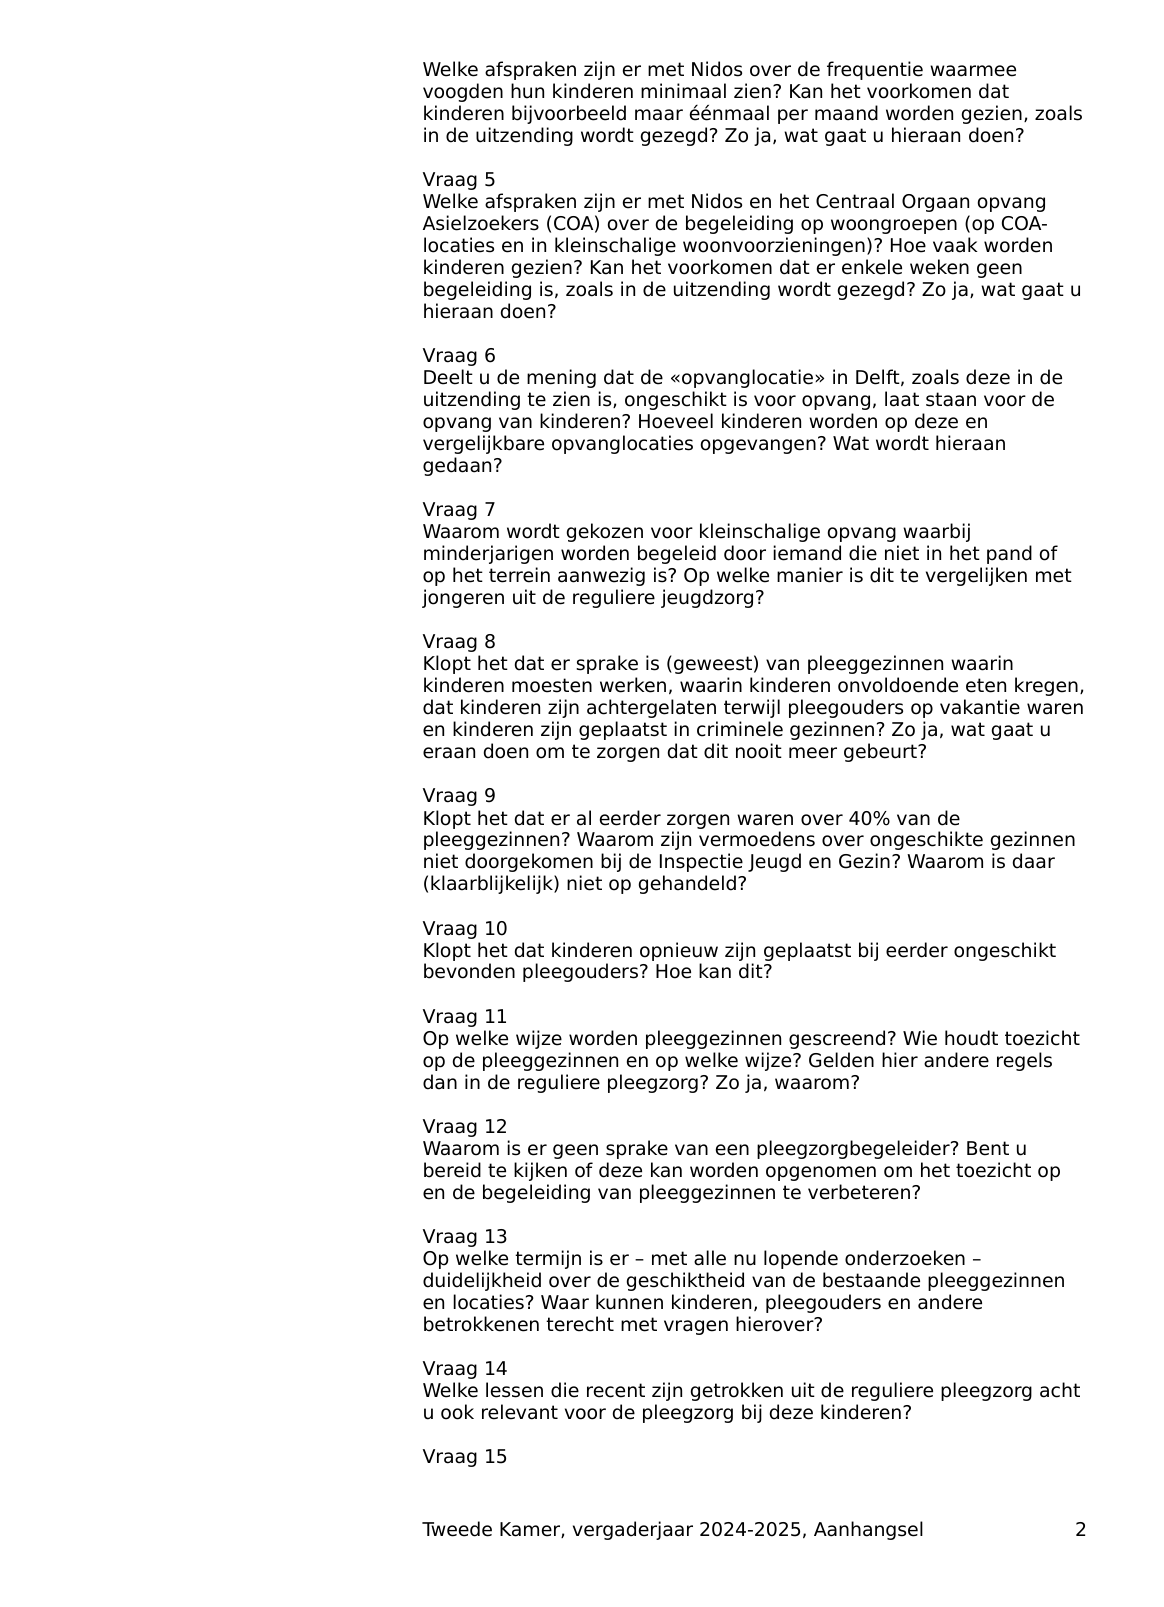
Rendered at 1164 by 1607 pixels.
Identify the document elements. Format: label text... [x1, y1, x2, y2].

text Vraag 8 [422, 631, 1087, 653]
text Vraag 9 [422, 785, 1087, 807]
text Vraag 14 [422, 1358, 1087, 1380]
text Vraag 6 [422, 345, 1087, 367]
text Vraag 13 [422, 1226, 1087, 1248]
text Welke afspraken zijn er met Nidos over de frequentie waarmee voogden hun kinderen minimaal zien? Kan het voorkomen dat kinderen bijvoorbeeld maar éénmaal per maand worden gezien, zoals in de uitzending wordt gezegd? Zo ja, wat gaat u hieraan doen? [422, 59, 1087, 147]
text Klopt het dat kinderen opnieuw zijn geplaatst bij eerder ongeschikt bevonden pleegouders? Hoe kan dit? [422, 939, 1087, 983]
text Vraag 5 [422, 169, 1087, 191]
text Vraag 15 [422, 1446, 1087, 1468]
text Welke afspraken zijn er met Nidos en het Centraal Orgaan opvang Asielzoekers (COA) over de begeleiding op woongroepen (op COA-locaties en in kleinschalige woonvoorzieningen)? Hoe vaak worden kinderen gezien? Kan het voorkomen dat er enkele weken geen begeleiding is, zoals in de uitzending wordt gezegd? Zo ja, wat gaat u hieraan doen? [422, 191, 1087, 323]
text Vraag 7 [422, 499, 1087, 521]
text Vraag 10 [422, 917, 1087, 939]
text Waarom is er geen sprake van een pleegzorgbegeleider? Bent u bereid te kijken of deze kan worden opgenomen om het toezicht op en de begeleiding van pleeggezinnen te verbeteren? [422, 1138, 1087, 1204]
text Vraag 11 [422, 1006, 1087, 1028]
text Klopt het dat er sprake is (geweest) van pleeggezinnen waarin kinderen moesten werken, waarin kinderen onvoldoende eten kregen, dat kinderen zijn achtergelaten terwijl pleegouders op vakantie waren en kinderen zijn geplaatst in criminele gezinnen? Zo ja, wat gaat u eraan doen om te zorgen dat dit nooit meer gebeurt? [422, 653, 1087, 763]
text Op welke termijn is er – met alle nu lopende onderzoeken – duidelijkheid over de geschiktheid van de bestaande pleeggezinnen en locaties? Waar kunnen kinderen, pleegouders en andere betrokkenen terecht met vragen hierover? [422, 1248, 1087, 1336]
text Welke lessen die recent zijn getrokken uit de reguliere pleegzorg acht u ook relevant voor de pleegzorg bij deze kinderen? [422, 1380, 1087, 1424]
text Op welke wijze worden pleeggezinnen gescreend? Wie houdt toezicht op de pleeggezinnen en op welke wijze? Gelden hier andere regels dan in de reguliere pleegzorg? Zo ja, waarom? [422, 1028, 1087, 1093]
text Vraag 12 [422, 1116, 1087, 1138]
text Deelt u de mening dat de «opvanglocatie» in Delft, zoals deze in de uitzending te zien is, ongeschikt is voor opvang, laat staan voor de opvang van kinderen? Hoeveel kinderen worden op deze en vergelijkbare opvanglocaties opgevangen? Wat wordt hieraan gedaan? [422, 367, 1087, 477]
text Klopt het dat er al eerder zorgen waren over 40% van de pleeggezinnen? Waarom zijn vermoedens over ongeschikte gezinnen niet doorgekomen bij de Inspectie Jeugd en Gezin? Waarom is daar (klaarblijkelijk) niet op gehandeld? [422, 807, 1087, 895]
text Waarom wordt gekozen voor kleinschalige opvang waarbij minderjarigen worden begeleid door iemand die niet in het pand of op het terrein aanwezig is? Op welke manier is dit te vergelijken met jongeren uit de reguliere jeugdzorg? [422, 521, 1087, 609]
